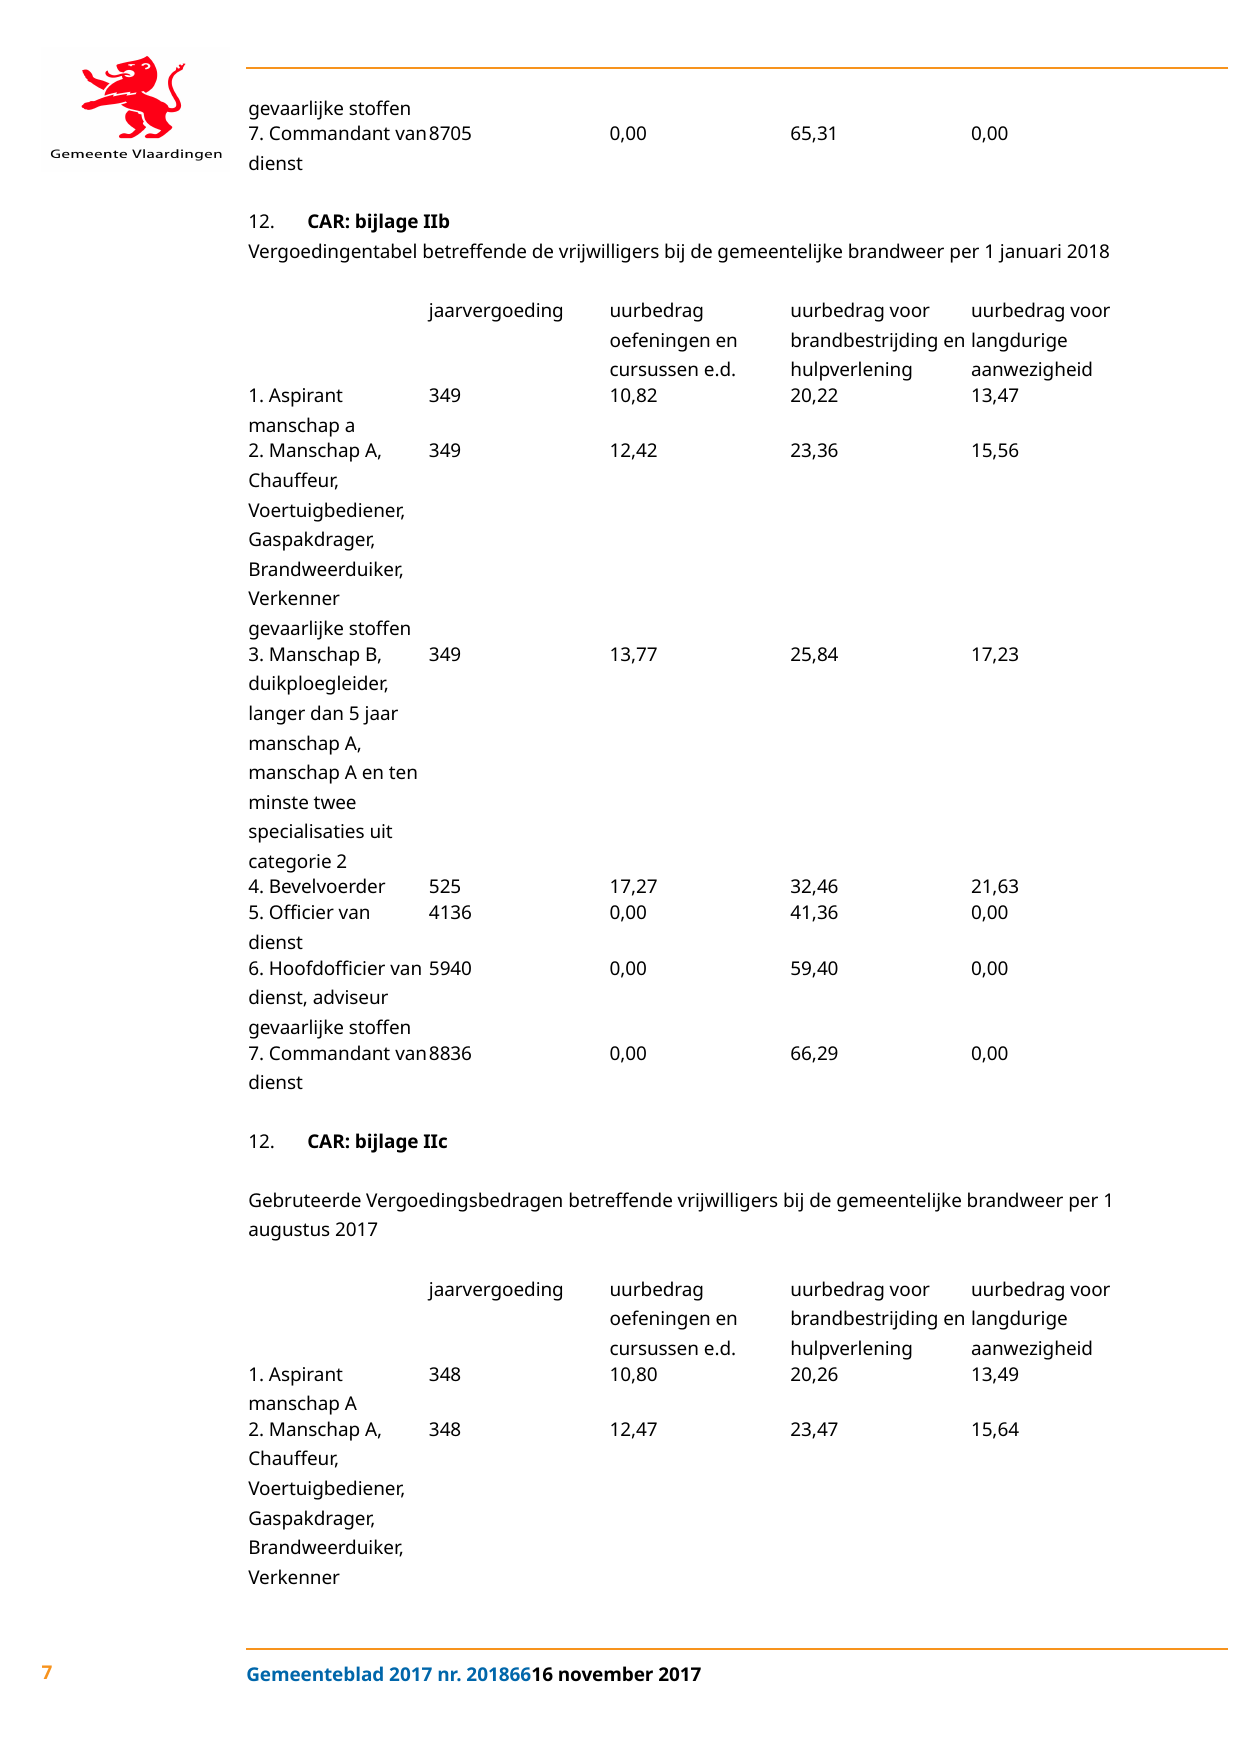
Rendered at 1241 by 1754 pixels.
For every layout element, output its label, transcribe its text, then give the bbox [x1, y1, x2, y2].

table_cell 17,23 [971, 641, 1152, 874]
table_cell 8836 [429, 1040, 609, 1095]
table_cell 1. Aspirant manschap a [248, 383, 429, 438]
table_cell 10,82 [609, 383, 790, 438]
table_cell 1. Aspirant manschap A [248, 1361, 429, 1416]
table_cell 12,42 [609, 438, 790, 641]
table_cell 0,00 [609, 955, 790, 1040]
table_cell 2. Manschap A, Chauffeur, Voertuigbediener, Gaspakdrager, Brandweerduiker, Verkenner gevaarlijke stoffen [248, 438, 429, 641]
table_cell 59,40 [790, 955, 971, 1040]
table_cell 0,00 [971, 955, 1152, 1040]
table_cell 348 [429, 1416, 609, 1590]
table_cell 6. Hoofdofficier van dienst, adviseur gevaarlijke stoffen [248, 955, 429, 1040]
table_cell 13,47 [971, 383, 1152, 438]
table_cell 7. Commandant van dienst [248, 121, 429, 176]
table_cell 20,22 [790, 383, 971, 438]
table_cell [971, 95, 1152, 121]
table_cell 10,80 [609, 1361, 790, 1416]
table_cell 17,27 [609, 874, 790, 899]
table_cell 349 [429, 641, 609, 874]
table_cell 348 [429, 1361, 609, 1416]
table_cell 20,26 [790, 1361, 971, 1416]
table_header jaarvergoeding [429, 1276, 609, 1361]
table_cell 4136 [429, 900, 609, 955]
table_cell 0,00 [971, 900, 1152, 955]
table_cell 0,00 [609, 121, 790, 176]
table_cell 41,36 [790, 900, 971, 955]
table_cell 0,00 [609, 1040, 790, 1095]
table_cell 349 [429, 383, 609, 438]
table_cell 349 [429, 438, 609, 641]
text Gebruteerde Vergoedingsbedragen betreffende vrijwilligers bij de gemeentelijke brandweer per 1 augustus 2017 [248, 1187, 1152, 1242]
table_cell 23,47 [790, 1416, 971, 1590]
table_cell 12,47 [609, 1416, 790, 1590]
table_cell [609, 95, 790, 121]
table_cell 25,84 [790, 641, 971, 874]
table_header [248, 1276, 429, 1361]
table_header uurbedrag voor langdurige aanwezigheid [971, 1276, 1152, 1361]
table_header jaarvergoeding [429, 298, 609, 382]
table_cell 3. Manschap B, duikploegleider, langer dan 5 jaar manschap A, manschap A en ten minste twee specialisaties uit categorie 2 [248, 641, 429, 874]
picture [41, 47, 231, 172]
table_cell 65,31 [790, 121, 971, 176]
table_cell 2. Manschap A, Chauffeur, Voertuigbediener, Gaspakdrager, Brandweerduiker, Verkenner [248, 1416, 429, 1590]
table_cell 32,46 [790, 874, 971, 899]
text Vergoedingentabel betreffende de vrijwilligers bij de gemeentelijke brandweer per 1 januari 2018 [248, 238, 1152, 264]
table_cell 0,00 [971, 121, 1152, 176]
table_cell 21,63 [971, 874, 1152, 899]
table_cell 5940 [429, 955, 609, 1040]
list CAR: bijlage IIc [248, 1128, 1152, 1153]
table_cell 0,00 [609, 900, 790, 955]
list CAR: bijlage IIb [248, 209, 1152, 234]
table_header uurbedrag voor brandbestrijding en hulpverlening [790, 298, 971, 382]
table_cell 66,29 [790, 1040, 971, 1095]
table_cell 0,00 [971, 1040, 1152, 1095]
table_cell 15,56 [971, 438, 1152, 641]
table_cell 7. Commandant van dienst [248, 1040, 429, 1095]
table_header [248, 298, 429, 382]
table_header uurbedrag oefeningen en cursussen e.d. [609, 1276, 790, 1361]
table_cell 525 [429, 874, 609, 899]
table_cell [790, 95, 971, 121]
table_header uurbedrag voor brandbestrijding en hulpverlening [790, 1276, 971, 1361]
table_header uurbedrag voor langdurige aanwezigheid [971, 298, 1152, 382]
table_cell 4. Bevelvoerder [248, 874, 429, 899]
table_cell gevaarlijke stoffen [248, 95, 429, 121]
table_cell 5. Officier van dienst [248, 900, 429, 955]
table_cell 15,64 [971, 1416, 1152, 1590]
table_cell 13,77 [609, 641, 790, 874]
table_cell 8705 [429, 121, 609, 176]
table_header uurbedrag oefeningen en cursussen e.d. [609, 298, 790, 382]
table_cell 23,36 [790, 438, 971, 641]
table_cell [429, 95, 609, 121]
table_cell 13,49 [971, 1361, 1152, 1416]
